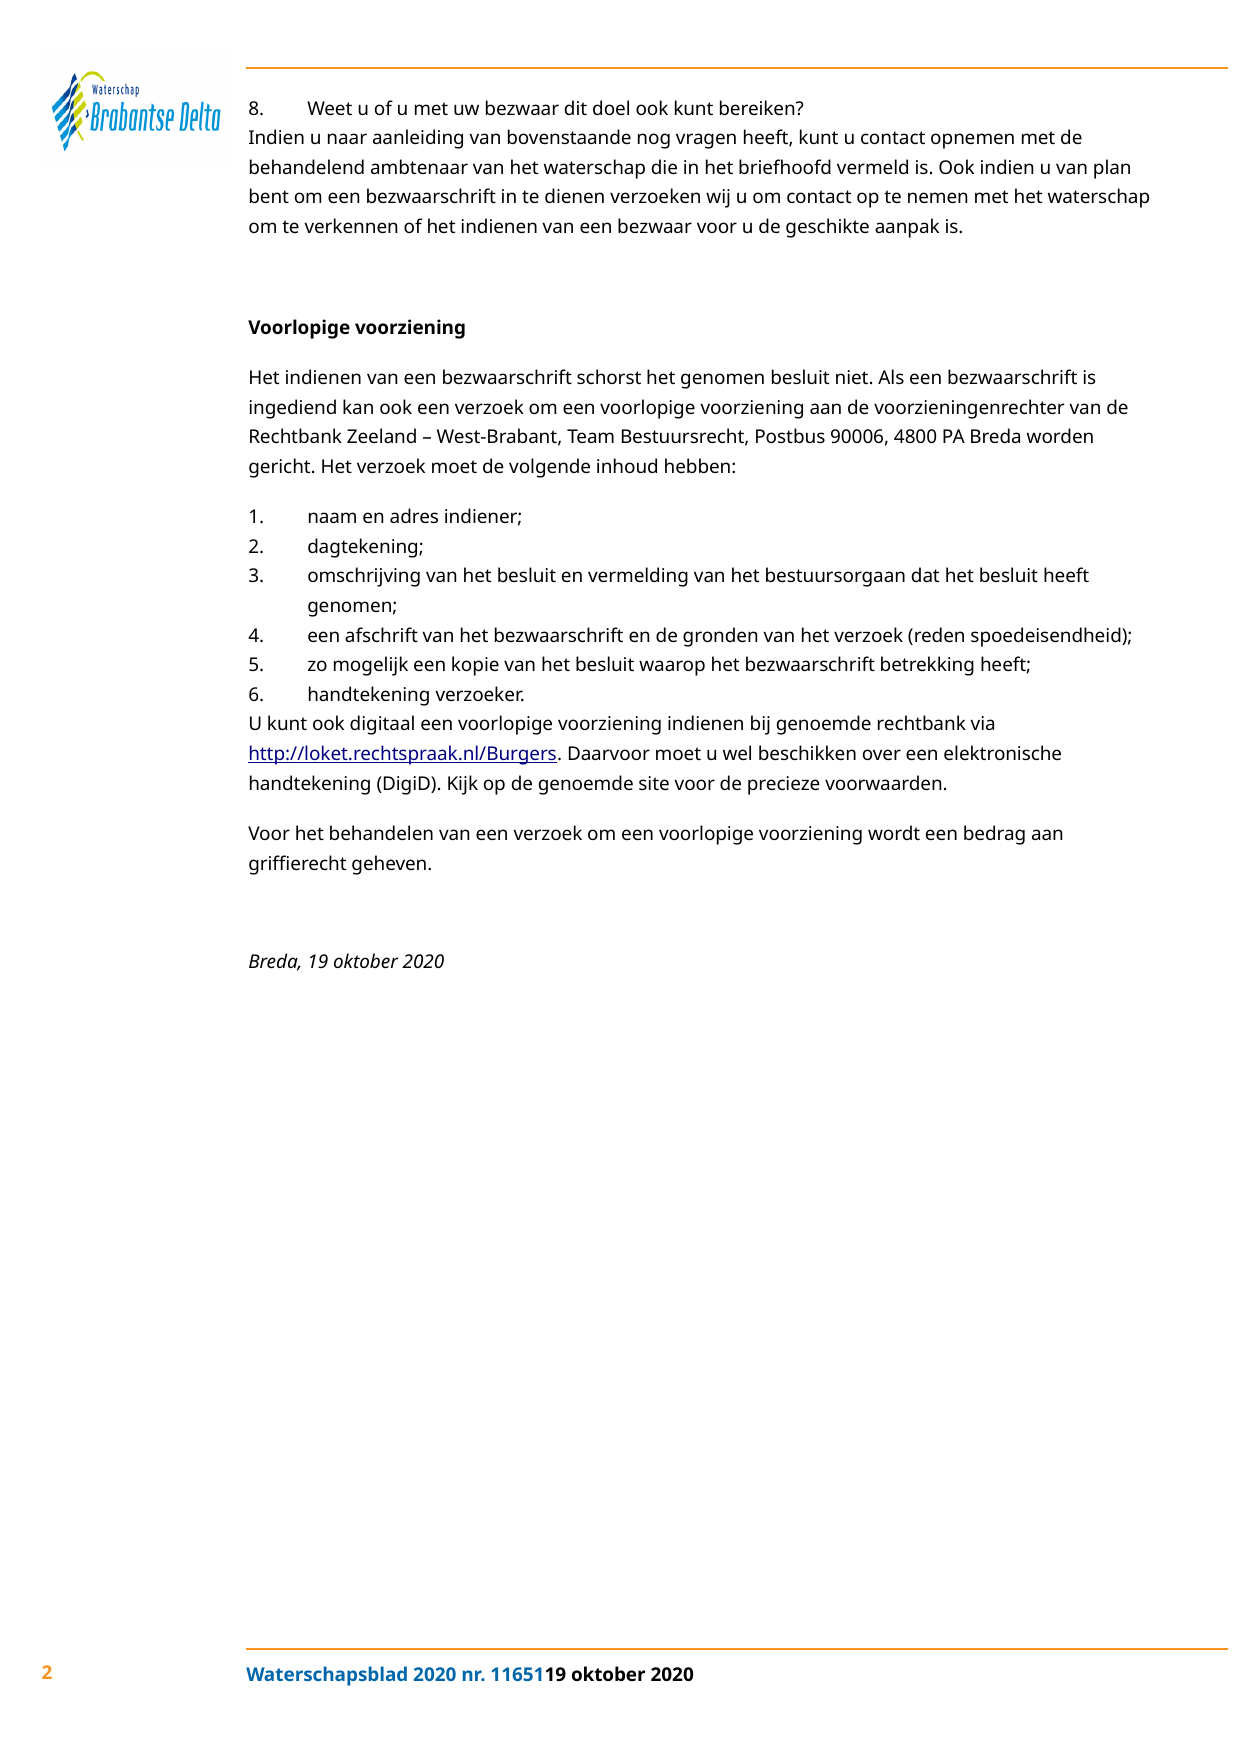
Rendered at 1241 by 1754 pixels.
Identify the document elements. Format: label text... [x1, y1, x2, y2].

list handtekening verzoeker. [248, 681, 1152, 707]
list een afschrift van het bezwaarschrift en de gronden van het verzoek (reden spoedeisendheid); [248, 622, 1152, 648]
text Het indienen van een bezwaarschrift schorst het genomen besluit niet. Als een bezwaarschrift is ingediend kan ook een verzoek om een voorlopige voorziening aan de voorzieningenrechter van de Rechtbank Zeeland – West-Brabant, Team Bestuursrecht, Postbus 90006, 4800 PA Breda worden gericht. Het verzoek moet de volgende inhoud hebben: [248, 364, 1152, 479]
text Indien u naar aanleiding van bovenstaande nog vragen heeft, kunt u contact opnemen met de behandelend ambtenaar van het waterschap die in het briefhoofd vermeld is. Ook indien u van plan bent om een bezwaarschrift in te dienen verzoeken wij u om contact op te nemen met het waterschap om te verkennen of het indienen van een bezwaar voor u de geschikte aanpak is. [248, 124, 1152, 239]
list Weet u of u met uw bezwaar dit doel ook kunt bereiken? [248, 95, 1152, 121]
list zo mogelijk een kopie van het besluit waarop het bezwaarschrift betrekking heeft; [248, 651, 1152, 677]
text Voor het behandelen van een verzoek om een voorlopige voorziening wordt een bedrag aan griffierecht geheven. [248, 820, 1152, 876]
list naam en adres indiener; [248, 503, 1152, 529]
text Breda, 19 oktober 2020 [248, 948, 1152, 974]
list omschrijving van het besluit en vermelding van het bestuursorgaan dat het besluit heeft genomen; [248, 563, 1152, 618]
text Voorlopige voorziening [248, 314, 1152, 340]
list dagtekening; [248, 533, 1152, 559]
text U kunt ook digitaal een voorlopige voorziening indienen bij genoemde rechtbank via http://loket.rechtspraak.nl/Burgers. Daarvoor moet u wel beschikken over een elektronische handtekening (DigiD). Kijk op de genoemde site voor de precieze voorwaarden. [248, 711, 1152, 796]
picture [41, 47, 231, 172]
